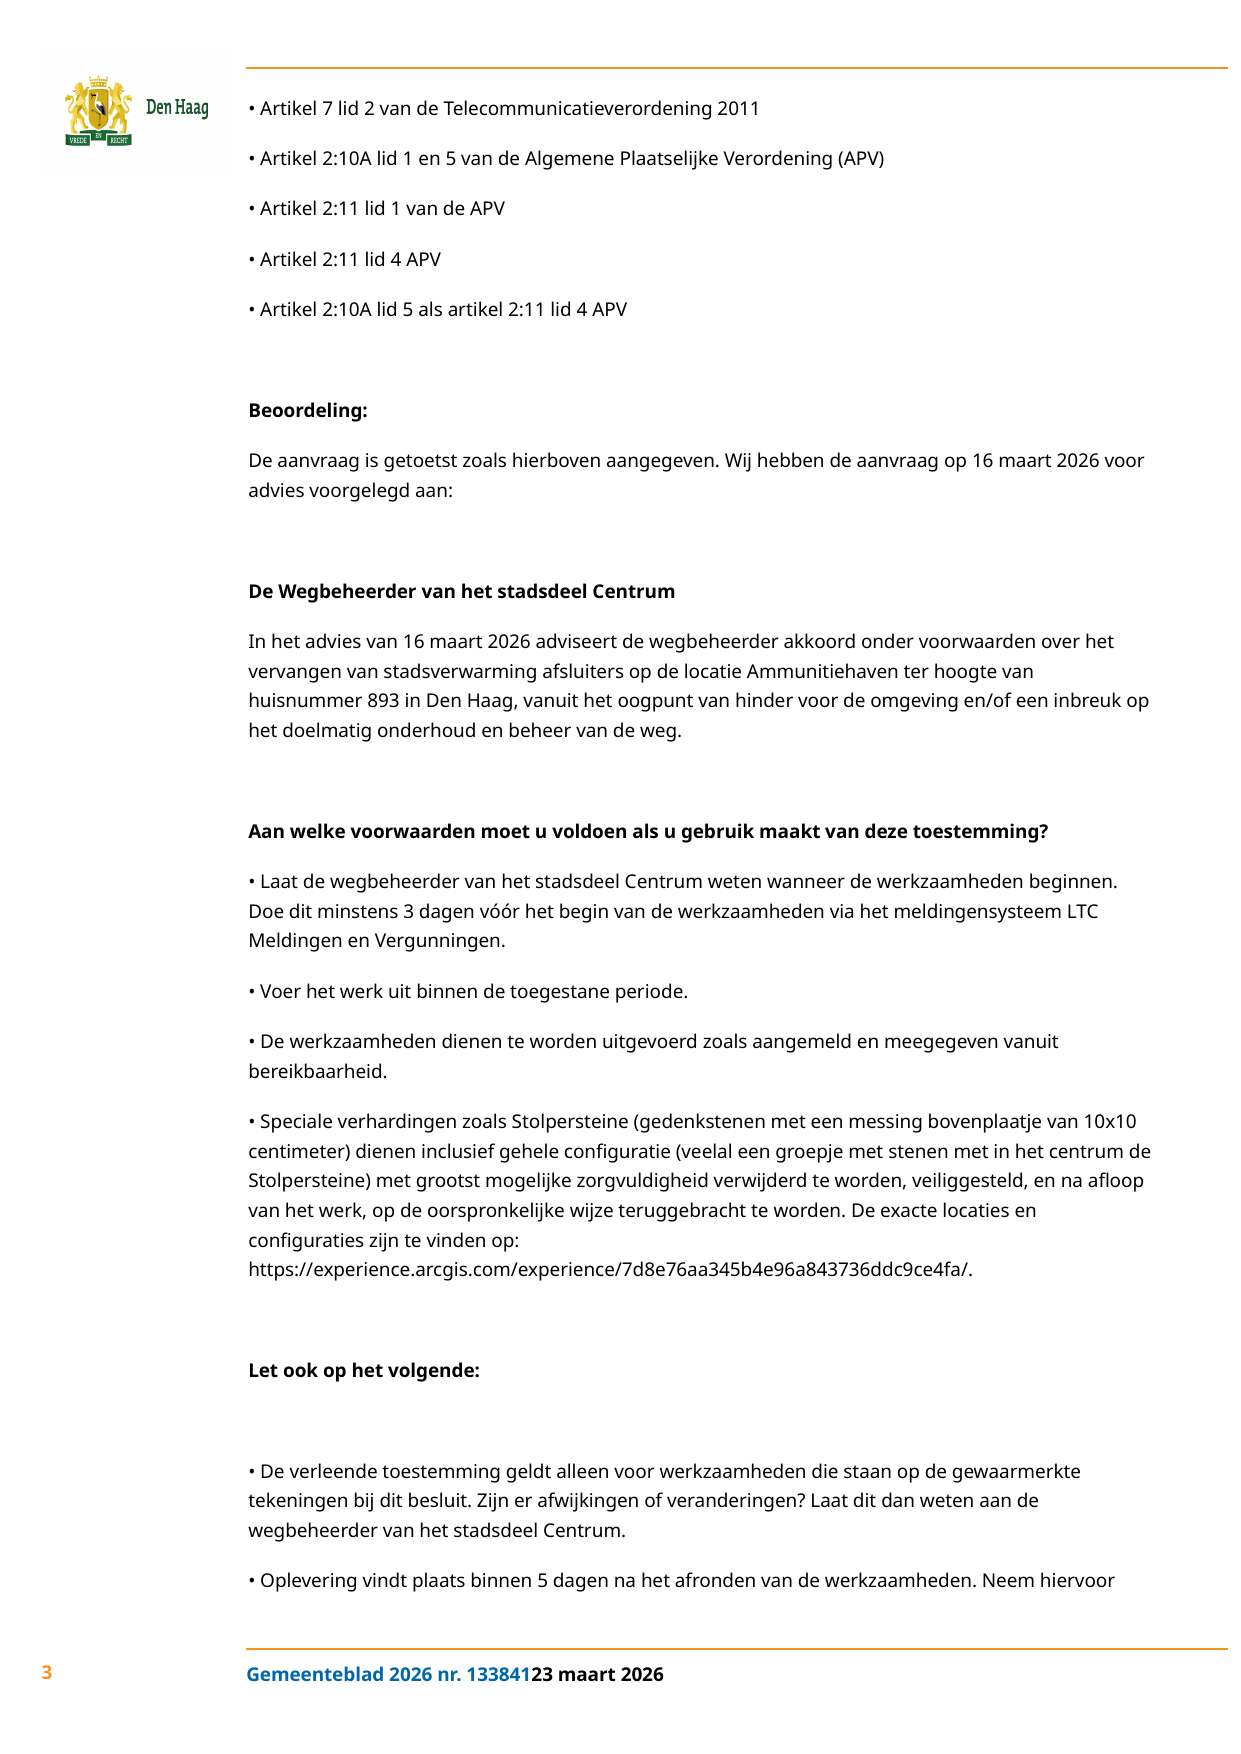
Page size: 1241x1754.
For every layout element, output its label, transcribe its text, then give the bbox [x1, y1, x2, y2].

text In het advies van 16 maart 2026 adviseert de wegbeheerder akkoord onder voorwaarden over het vervangen van stadsverwarming afsluiters op de locatie Ammunitiehaven ter hoogte van huisnummer 893 in Den Haag, vanuit het oogpunt van hinder voor de omgeving en/of een inbreuk op het doelmatig onderhoud en beheer van de weg. [248, 628, 1152, 743]
text Aan welke voorwaarden moet u voldoen als u gebruik maakt van deze toestemming? [248, 818, 1152, 844]
text • Artikel 2:11 lid 1 van de APV [248, 196, 1152, 221]
text Beoordeling: [248, 397, 1152, 423]
text Let ook op het volgende: [248, 1357, 1152, 1383]
text • Artikel 2:10A lid 5 als artikel 2:11 lid 4 APV [248, 296, 1152, 322]
text De aanvraag is getoetst zoals hierboven aangegeven. Wij hebben de aanvraag op 16 maart 2026 voor advies voorgelegd aan: [248, 448, 1152, 503]
picture [41, 47, 231, 172]
text • Oplevering vindt plaats binnen 5 dagen na het afronden van de werkzaamheden. Neem hiervoor [248, 1568, 1152, 1593]
text • Artikel 2:11 lid 4 APV [248, 246, 1152, 272]
text • Voer het werk uit binnen de toegestane periode. [248, 978, 1152, 1004]
text • De verleende toestemming geldt alleen voor werkzaamheden die staan op de gewaarmerkte tekeningen bij dit besluit. Zijn er afwijkingen of veranderingen? Laat dit dan weten aan de wegbeheerder van het stadsdeel Centrum. [248, 1458, 1152, 1543]
text • Laat de wegbeheerder van het stadsdeel Centrum weten wanneer de werkzaamheden beginnen. Doe dit minstens 3 dagen vóór het begin van de werkzaamheden via het meldingensysteem LTC Meldingen en Vergunningen. [248, 868, 1152, 953]
text • Speciale verhardingen zoals Stolpersteine (gedenkstenen met een messing bovenplaatje van 10x10 centimeter) dienen inclusief gehele configuratie (veelal een groepje met stenen met in het centrum de Stolpersteine) met grootst mogelijke zorgvuldigheid verwijderd te worden, veiliggesteld, en na afloop van het werk, op de oorspronkelijke wijze teruggebracht te worden. De exacte locaties en configuraties zijn te vinden op: https://experience.arcgis.com/experience/7d8e76aa345b4e96a843736ddc9ce4fa/. [248, 1108, 1152, 1282]
text • De werkzaamheden dienen te worden uitgevoerd zoals aangemeld en meegegeven vanuit bereikbaarheid. [248, 1028, 1152, 1084]
text • Artikel 2:10A lid 1 en 5 van de Algemene Plaatselijke Verordening (APV) [248, 145, 1152, 171]
text • Artikel 7 lid 2 van de Telecommunicatieverordening 2011 [248, 95, 1152, 121]
text De Wegbeheerder van het stadsdeel Centrum [248, 578, 1152, 604]
